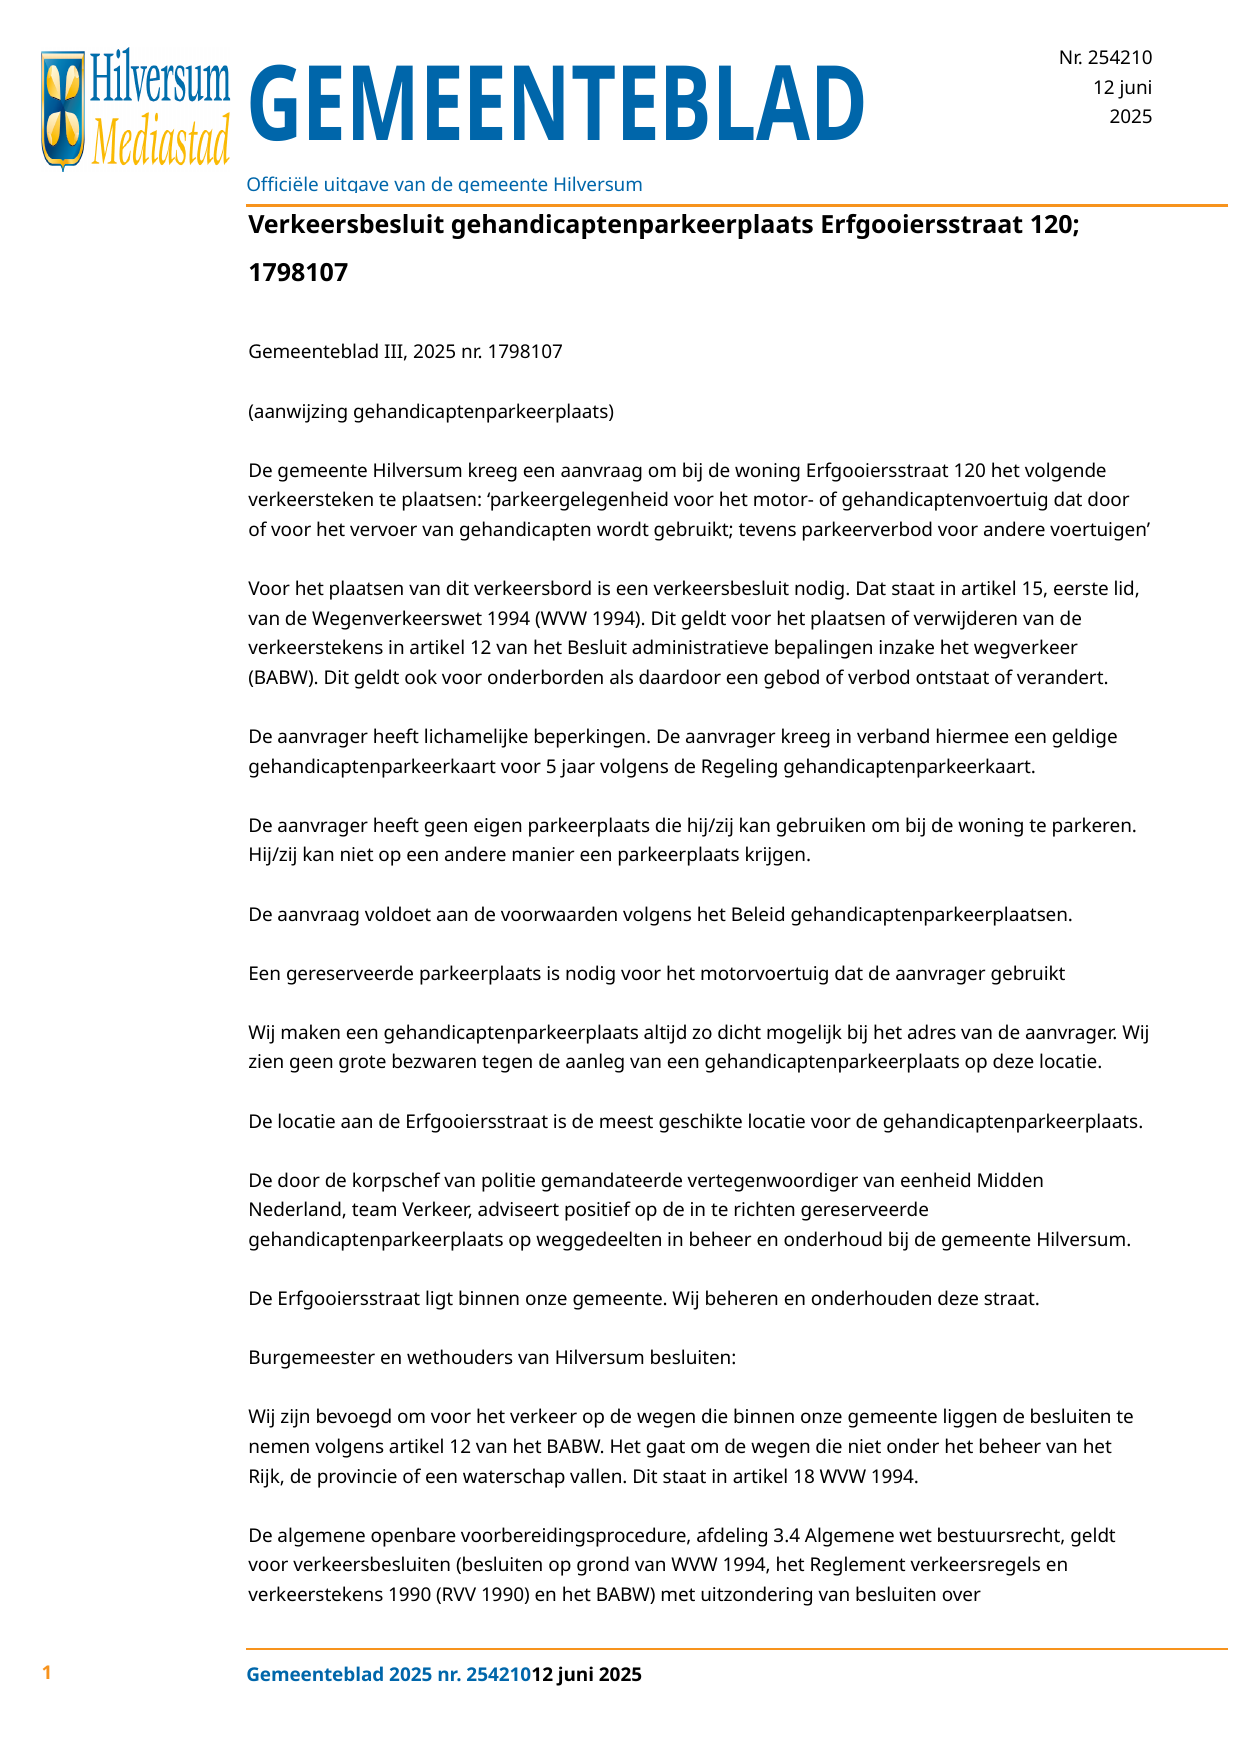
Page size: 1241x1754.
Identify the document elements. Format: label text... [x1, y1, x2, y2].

text De aanvrager heeft lichamelijke beperkingen. De aanvrager kreeg in verband hiermee een geldige gehandicaptenparkeerkaart voor 5 jaar volgens de Regeling gehandicaptenparkeerkaart. [248, 723, 1152, 778]
text Wij maken een gehandicaptenparkeerplaats altijd zo dicht mogelijk bij het adres van de aanvrager. Wij zien geen grote bezwaren tegen de aanleg van een gehandicaptenparkeerplaats op deze locatie. [248, 1019, 1152, 1074]
text Wij zijn bevoegd om voor het verkeer op de wegen die binnen onze gemeente liggen de besluiten te nemen volgens artikel 12 van het BABW. Het gaat om de wegen die niet onder het beheer van het Rijk, de provincie of een waterschap vallen. Dit staat in artikel 18 WVW 1994. [248, 1404, 1152, 1488]
text Een gereserveerde parkeerplaats is nodig voor het motorvoertuig dat de aanvrager gebruikt [248, 960, 1152, 986]
text De aanvrager heeft geen eigen parkeerplaats die hij/zij kan gebruiken om bij de woning te parkeren. Hij/zij kan niet op een andere manier een parkeerplaats krijgen. [248, 812, 1152, 867]
text Verkeersbesluit gehandicaptenparkeerplaats Erfgooiersstraat 120; 1798107 [248, 207, 1152, 288]
text De locatie aan de Erfgooiersstraat is de meest geschikte locatie voor de gehandicaptenparkeerplaats. [248, 1108, 1152, 1133]
text De Erfgooiersstraat ligt binnen onze gemeente. Wij beheren en onderhouden deze straat. [248, 1285, 1152, 1311]
text De door de korpschef van politie gemandateerde vertegenwoordiger van eenheid Midden [248, 1167, 1152, 1193]
text Nederland, team Verkeer, adviseert positief op de in te richten gereserveerde [248, 1197, 1152, 1222]
picture [41, 47, 231, 172]
text De aanvraag voldoet aan de voorwaarden volgens het Beleid gehandicaptenparkeerplaatsen. [248, 901, 1152, 926]
text Voor het plaatsen van dit verkeersbord is een verkeersbesluit nodig. Dat staat in artikel 15, eerste lid, van de Wegenverkeerswet 1994 (WVW 1994). Dit geldt voor het plaatsen of verwijderen van de verkeerstekens in artikel 12 van het Besluit administratieve bepalingen inzake het wegverkeer (BABW). Dit geldt ook voor onderborden als daardoor een gebod of verbod ontstaat of verandert. [248, 575, 1152, 690]
text Burgemeester en wethouders van Hilversum besluiten: [248, 1344, 1152, 1370]
text De gemeente Hilversum kreeg een aanvraag om bij de woning Erfgooiersstraat 120 het volgende verkeersteken te plaatsen: ‘parkeergelegenheid voor het motor- of gehandicaptenvoertuig dat door of voor het vervoer van gehandicapten wordt gebruikt; tevens parkeerverbod voor andere voertuigen’ [248, 457, 1152, 542]
text gehandicaptenparkeerplaats op weggedeelten in beheer en onderhoud bij de gemeente Hilversum. [248, 1226, 1152, 1252]
text De algemene openbare voorbereidingsprocedure, afdeling 3.4 Algemene wet bestuursrecht, geldt voor verkeersbesluiten (besluiten op grond van WVW 1994, het Reglement verkeersregels en verkeerstekens 1990 (RVV 1990) en het BABW) met uitzondering van besluiten over [248, 1522, 1152, 1607]
text (aanwijzing gehandicaptenparkeerplaats) [248, 398, 1152, 423]
text Gemeenteblad III, 2025 nr. 1798107 [248, 339, 1152, 364]
